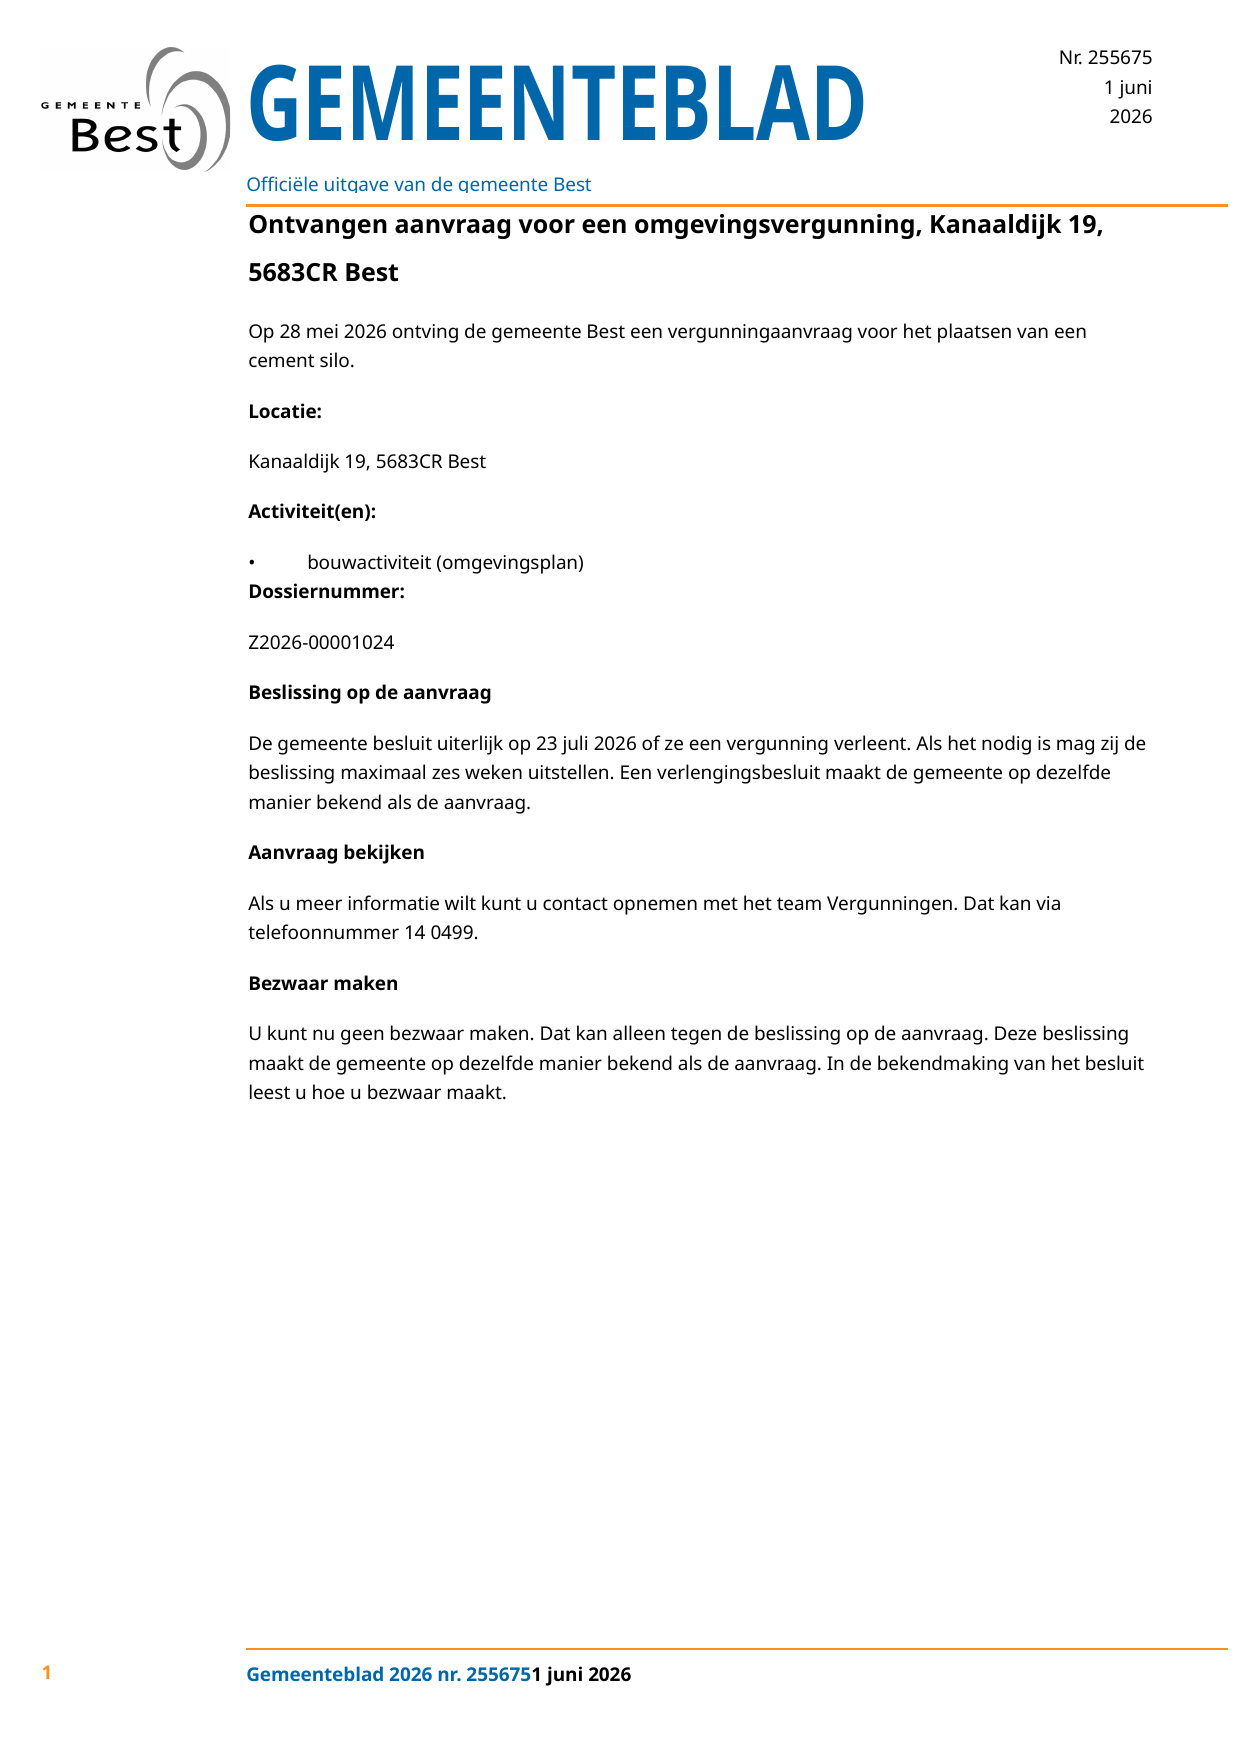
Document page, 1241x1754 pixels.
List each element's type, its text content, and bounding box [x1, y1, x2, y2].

text U kunt nu geen bezwaar maken. Dat kan alleen tegen de beslissing op de aanvraag. Deze beslissing maakt de gemeente op dezelfde manier bekend als de aanvraag. In de bekendmaking van het besluit leest u hoe u bezwaar maakt. [248, 1020, 1152, 1105]
text Beslissing op de aanvraag [248, 679, 1152, 705]
text Aanvraag bekijken [248, 839, 1152, 865]
text Kanaaldijk 19, 5683CR Best [248, 448, 1152, 474]
text Dossiernummer: [248, 579, 1152, 604]
text Z2026-00001024 [248, 629, 1152, 655]
text Op 28 mei 2026 ontving de gemeente Best een vergunningaanvraag voor het plaatsen van een cement silo. [248, 318, 1152, 373]
text Locatie: [248, 398, 1152, 424]
text Als u meer informatie wilt kunt u contact opnemen met het team Vergunningen. Dat kan via telefoonnummer 14 0499. [248, 890, 1152, 945]
text Ontvangen aanvraag voor een omgevingsvergunning, Kanaaldijk 19, 5683CR Best [248, 207, 1152, 288]
text Activiteit(en): [248, 499, 1152, 524]
text Bezwaar maken [248, 970, 1152, 996]
picture [41, 47, 231, 172]
text De gemeente besluit uiterlijk op 23 juli 2026 of ze een vergunning verleent. Als het nodig is mag zij de beslissing maximaal zes weken uitstellen. Een verlengingsbesluit maakt de gemeente op dezelfde manier bekend als de aanvraag. [248, 730, 1152, 815]
list bouwactiviteit (omgevingsplan) [248, 549, 1152, 575]
